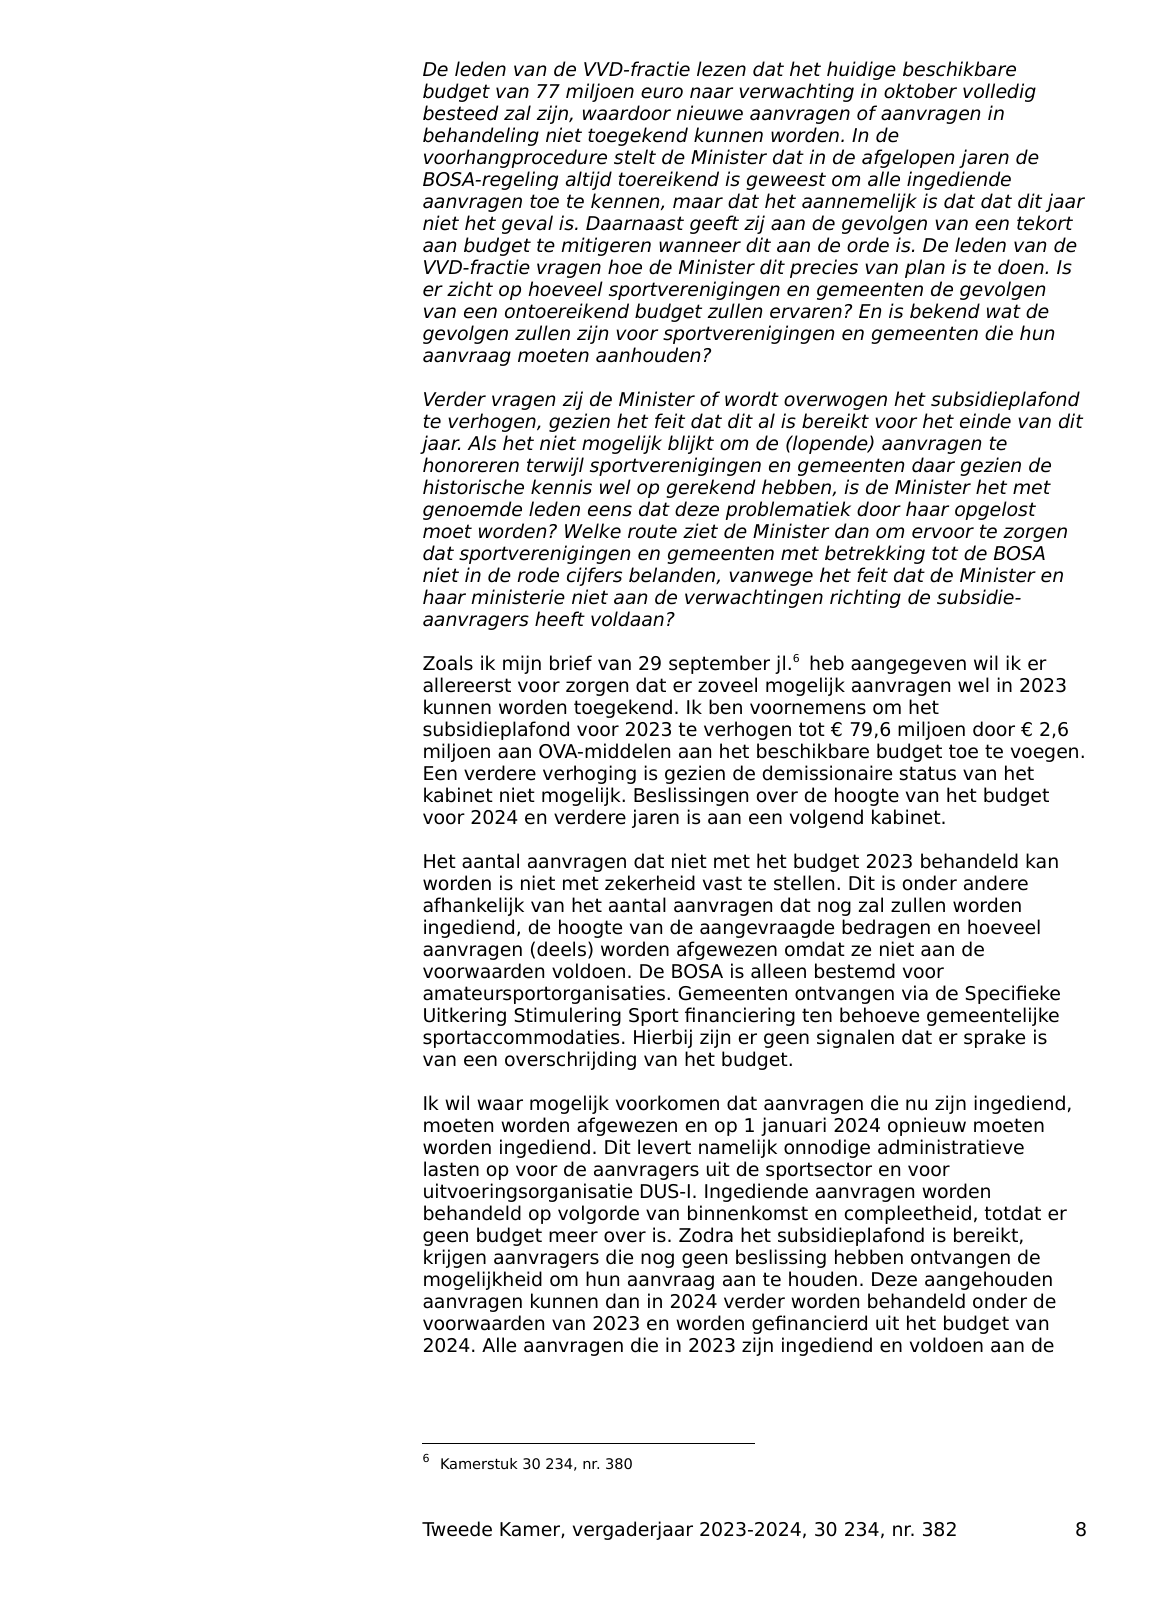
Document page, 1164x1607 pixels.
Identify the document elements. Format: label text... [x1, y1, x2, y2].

text Het aantal aanvragen dat niet met het budget 2023 behandeld kan worden is niet met zekerheid vast te stellen. Dit is onder andere afhankelijk van het aantal aanvragen dat nog zal zullen worden ingediend, de hoogte van de aangevraagde bedragen en hoeveel aanvragen (deels) worden afgewezen omdat ze niet aan de voorwaarden voldoen. De BOSA is alleen bestemd voor amateursportorganisaties. Gemeenten ontvangen via de Specifieke Uitkering Stimulering Sport financiering ten behoeve gemeentelijke sportaccommodaties. Hierbij zijn er geen signalen dat er sprake is van een overschrijding van het budget. [422, 851, 1087, 1071]
text Verder vragen zij de Minister of wordt overwogen het subsidieplafond te verhogen, gezien het feit dat dit al is bereikt voor het einde van dit jaar. Als het niet mogelijk blijkt om de (lopende) aanvragen te honoreren terwijl sportverenigingen en gemeenten daar gezien de historische kennis wel op gerekend hebben, is de Minister het met genoemde leden eens dat deze problematiek door haar opgelost moet worden? Welke route ziet de Minister dan om ervoor te zorgen dat sportverenigingen en gemeenten met betrekking tot de BOSA niet in de rode cijfers belanden, vanwege het feit dat de Minister en haar ministerie niet aan de verwachtingen richting de subsidie-aanvragers heeft voldaan? [422, 389, 1087, 631]
text Kamerstuk 30 234, nr. 380 [422, 1452, 1087, 1474]
text De leden van de VVD-fractie lezen dat het huidige beschikbare budget van 77 miljoen euro naar verwachting in oktober volledig besteed zal zijn, waardoor nieuwe aanvragen of aanvragen in behandeling niet toegekend kunnen worden. In de voorhangprocedure stelt de Minister dat in de afgelopen jaren de BOSA-regeling altijd toereikend is geweest om alle ingediende aanvragen toe te kennen, maar dat het aannemelijk is dat dat dit jaar niet het geval is. Daarnaast geeft zij aan de gevolgen van een tekort aan budget te mitigeren wanneer dit aan de orde is. De leden van de VVD-fractie vragen hoe de Minister dit precies van plan is te doen. Is er zicht op hoeveel sportverenigingen en gemeenten de gevolgen van een ontoereikend budget zullen ervaren? En is bekend wat de gevolgen zullen zijn voor sportverenigingen en gemeenten die hun aanvraag moeten aanhouden? [422, 59, 1087, 367]
text Ik wil waar mogelijk voorkomen dat aanvragen die nu zijn ingediend, moeten worden afgewezen en op 1 januari 2024 opnieuw moeten worden ingediend. Dit levert namelijk onnodige administratieve lasten op voor de aanvragers uit de sportsector en voor uitvoeringsorganisatie DUS-I. Ingediende aanvragen worden behandeld op volgorde van binnenkomst en compleetheid, totdat er geen budget meer over is. Zodra het subsidieplafond is bereikt, krijgen aanvragers die nog geen beslissing hebben ontvangen de mogelijkheid om hun aanvraag aan te houden. Deze aangehouden aanvragen kunnen dan in 2024 verder worden behandeld onder de voorwaarden van 2023 en worden gefinancierd uit het budget van 2024. Alle aanvragen die in 2023 zijn ingediend en voldoen aan de [422, 1093, 1087, 1357]
text Zoals ik mijn brief van 29 september jl. heb aangegeven wil ik er allereerst voor zorgen dat er zoveel mogelijk aanvragen wel in 2023 kunnen worden toegekend. Ik ben voornemens om het subsidieplafond voor 2023 te verhogen tot € 79,6 miljoen door € 2,6 miljoen aan OVA-middelen aan het beschikbare budget toe te voegen. Een verdere verhoging is gezien de demissionaire status van het kabinet niet mogelijk. Beslissingen over de hoogte van het budget voor 2024 en verdere jaren is aan een volgend kabinet. [422, 653, 1087, 829]
